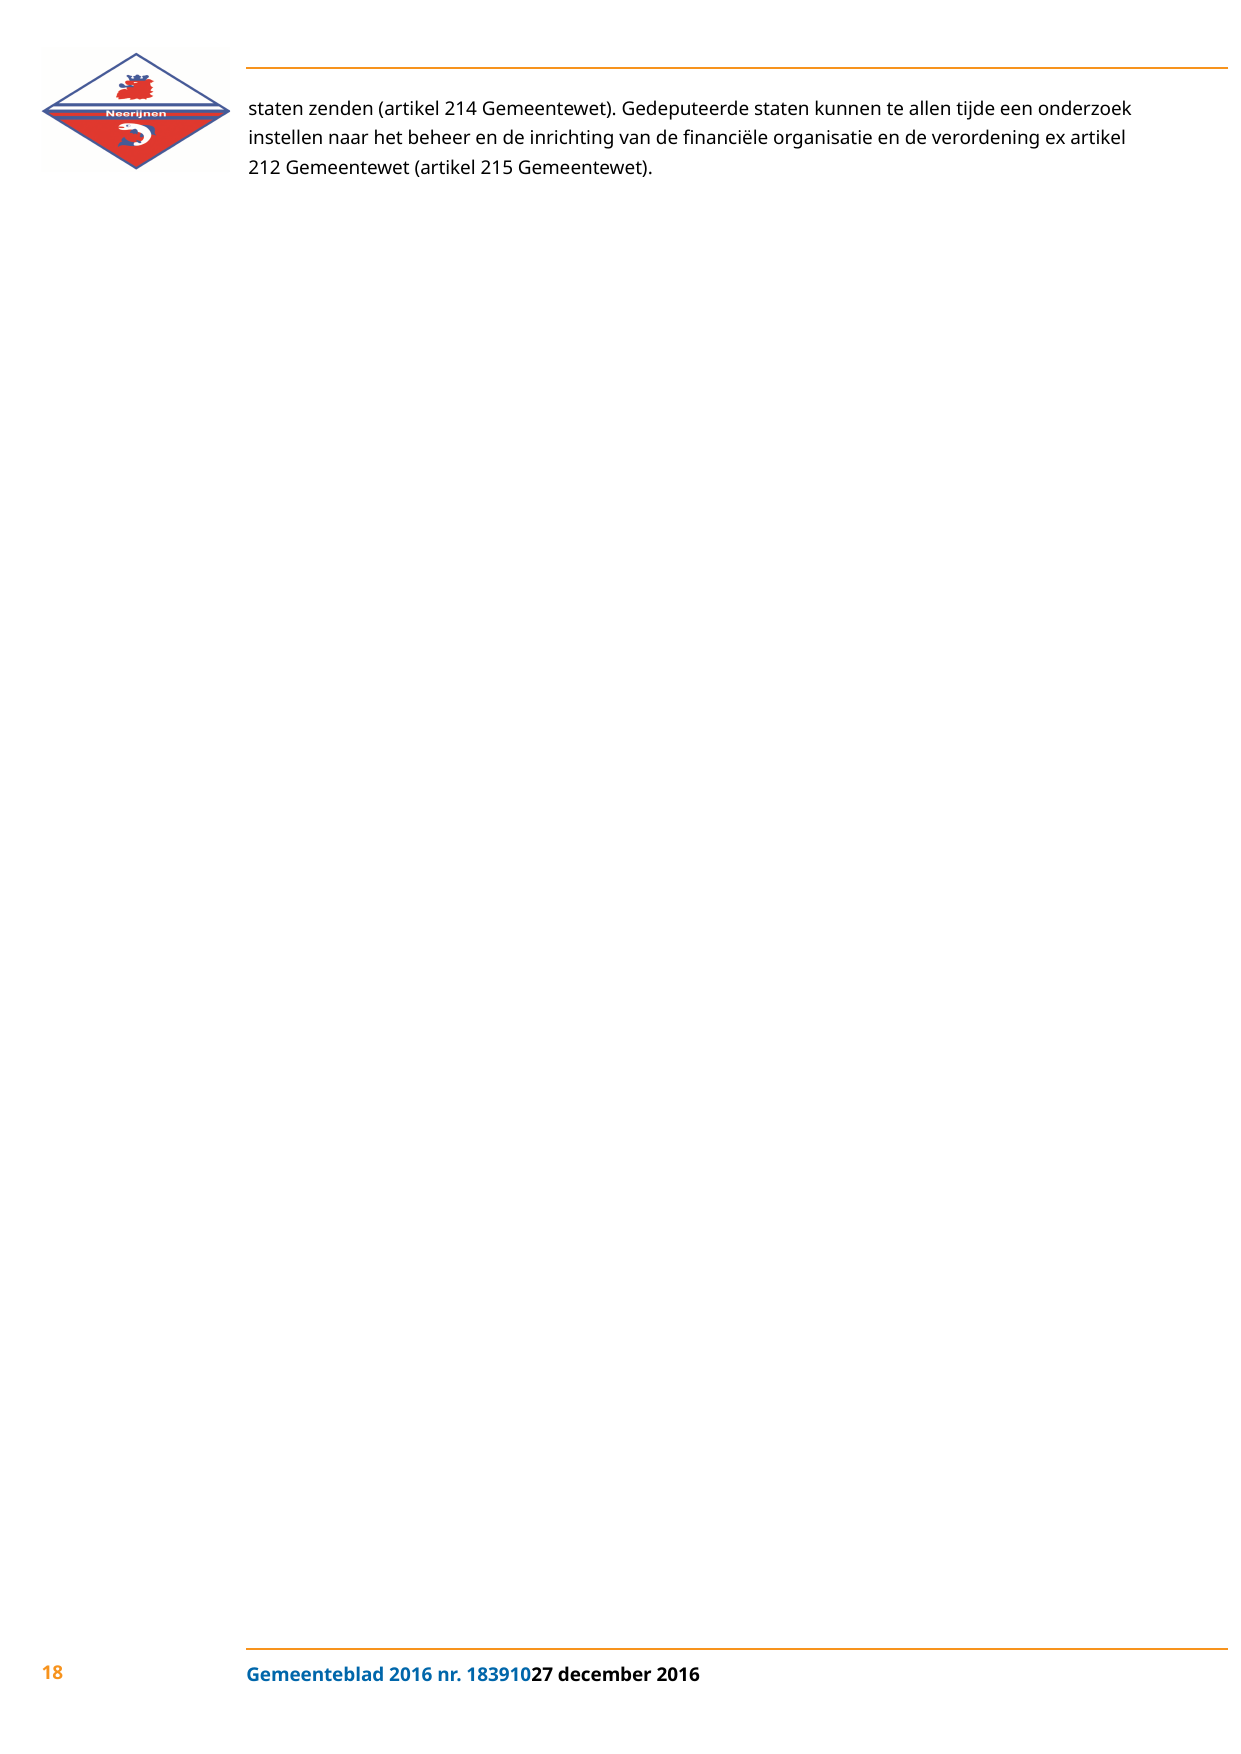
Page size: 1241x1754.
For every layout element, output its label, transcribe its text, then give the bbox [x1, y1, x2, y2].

text staten zenden (artikel 214 Gemeentewet). Gedeputeerde staten kunnen te allen tijde een onderzoek instellen naar het beheer en de inrichting van de financiële organisatie en de verordening ex artikel 212 Gemeentewet (artikel 215 Gemeentewet). [248, 95, 1152, 180]
picture [41, 47, 231, 172]
